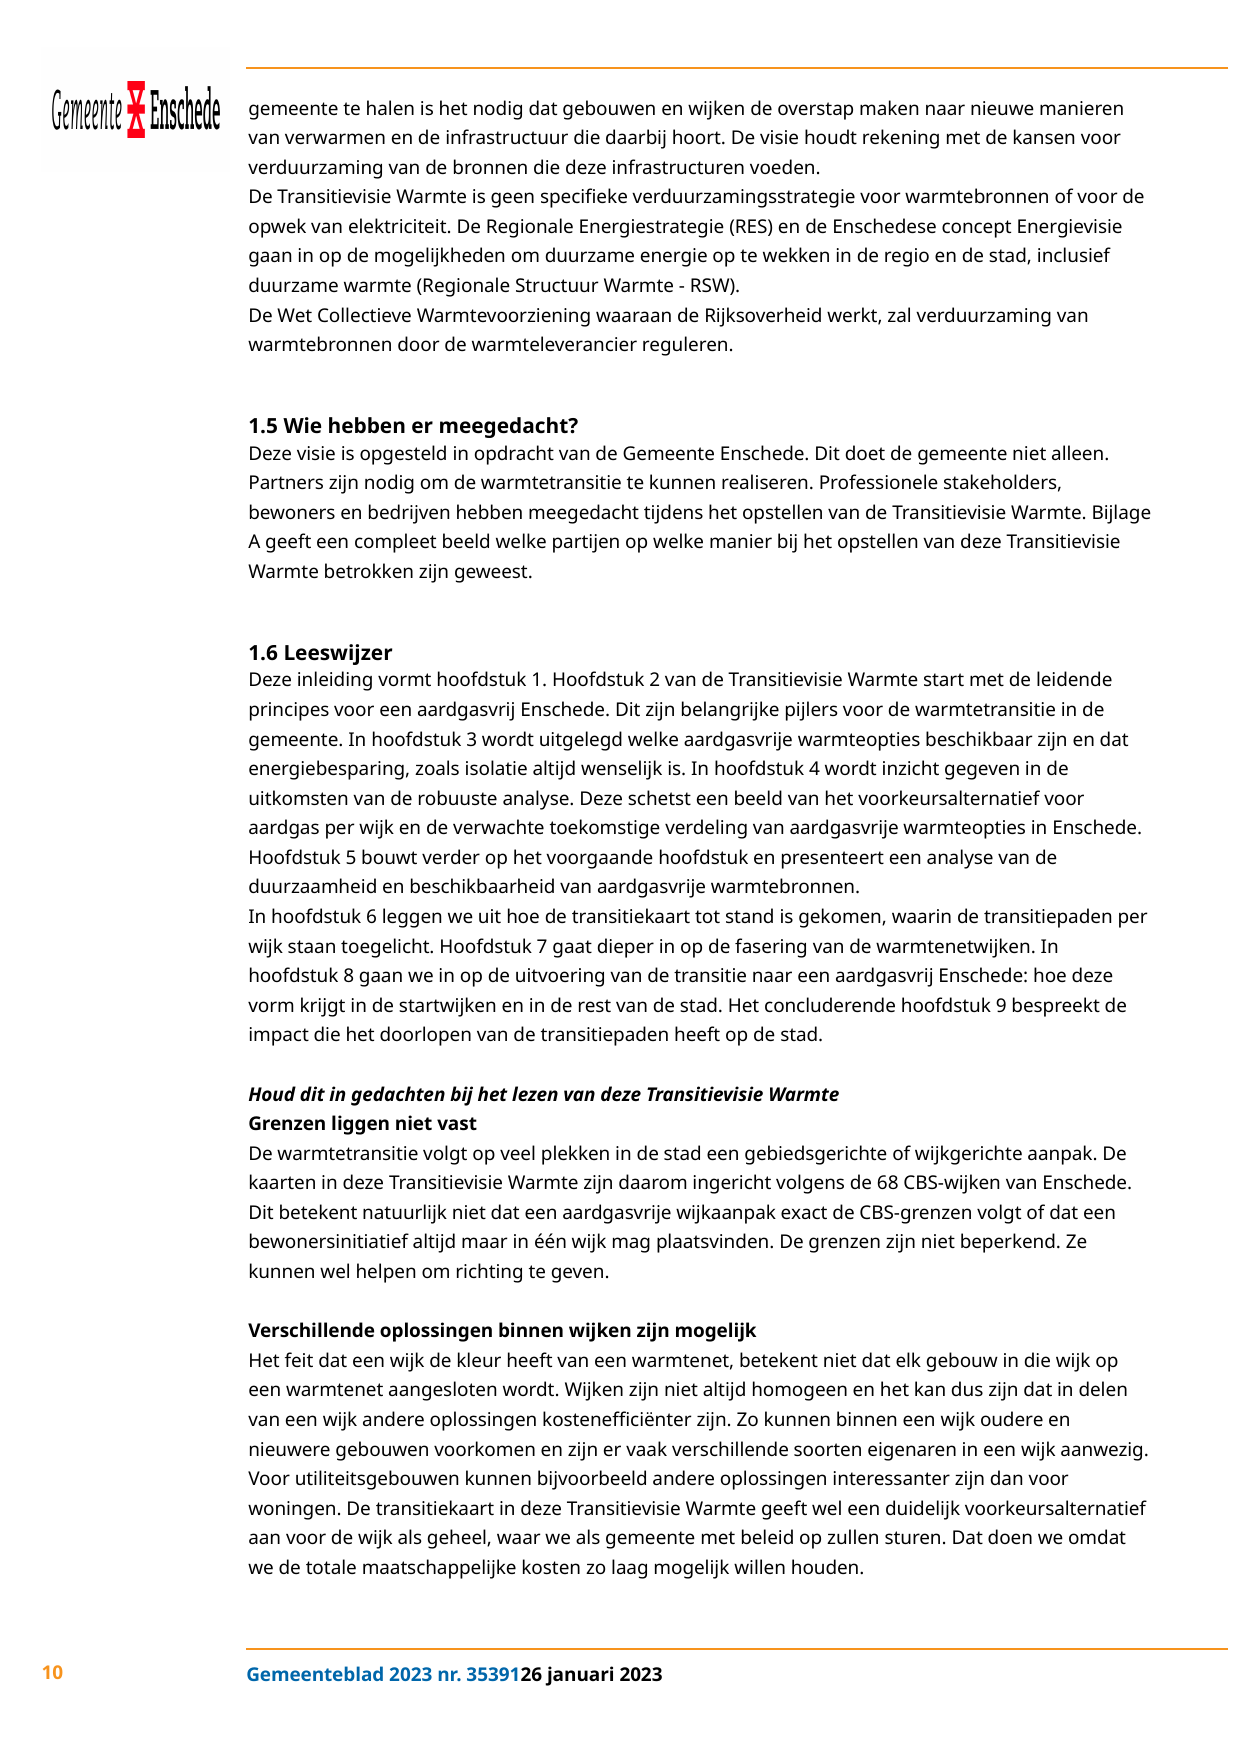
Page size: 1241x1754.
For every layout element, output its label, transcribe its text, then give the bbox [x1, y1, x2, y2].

text Verschillende oplossingen binnen wijken zijn mogelijk [248, 1317, 1152, 1343]
text Grenzen liggen niet vast [248, 1110, 1152, 1136]
text gemeente te halen is het nodig dat gebouwen en wijken de overstap maken naar nieuwe manieren van verwarmen en de infrastructuur die daarbij hoort. De visie houdt rekening met de kansen voor verduurzaming van de bronnen die deze infrastructuren voeden. [248, 95, 1152, 180]
text Voor utiliteitsgebouwen kunnen bijvoorbeeld andere oplossingen interessanter zijn dan voor woningen. De transitiekaart in deze Transitievisie Warmte geeft wel een duidelijk voorkeursalternatief aan voor de wijk als geheel, waar we als gemeente met beleid op zullen sturen. Dat doen we omdat we de totale maatschappelijke kosten zo laag mogelijk willen houden. [248, 1465, 1152, 1580]
text De Transitievisie Warmte is geen specifieke verduurzamingsstrategie voor warmtebronnen of voor de opwek van elektriciteit. De Regionale Energiestrategie (RES) en de Enschedese concept Energievisie gaan in op de mogelijkheden om duurzame energie op te wekken in de regio en de stad, inclusief duurzame warmte (Regionale Structuur Warmte - RSW). [248, 183, 1152, 298]
text De warmtetransitie volgt op veel plekken in de stad een gebiedsgerichte of wijkgerichte aanpak. De kaarten in deze Transitievisie Warmte zijn daarom ingericht volgens de 68 CBS-wijken van Enschede. Dit betekent natuurlijk niet dat een aardgasvrije wijkaanpak exact de CBS-grenzen volgt of dat een bewonersinitiatief altijd maar in één wijk mag plaatsvinden. De grenzen zijn niet beperkend. Ze kunnen wel helpen om richting te geven. [248, 1140, 1152, 1284]
text In hoofdstuk 6 leggen we uit hoe de transitiekaart tot stand is gekomen, waarin de transitiepaden per wijk staan toegelicht. Hoofdstuk 7 gaat dieper in op de fasering van de warmtenetwijken. In hoofdstuk 8 gaan we in op de uitvoering van de transitie naar een aardgasvrij Enschede: hoe deze vorm krijgt in de startwijken en in de rest van de stad. Het concluderende hoofdstuk 9 bespreekt de impact die het doorlopen van de transitiepaden heeft op de stad. [248, 903, 1152, 1047]
text 1.5 Wie hebben er meegedacht? [248, 411, 1152, 440]
text 1.6 Leeswijzer [248, 638, 1152, 667]
text Deze visie is opgesteld in opdracht van de Gemeente Enschede. Dit doet de gemeente niet alleen. Partners zijn nodig om de warmtetransitie te kunnen realiseren. Professionele stakeholders, bewoners en bedrijven hebben meegedacht tijdens het opstellen van de Transitievisie Warmte. Bijlage A geeft een compleet beeld welke partijen op welke manier bij het opstellen van deze Transitievisie Warmte betrokken zijn geweest. [248, 440, 1152, 584]
text Houd dit in gedachten bij het lezen van deze Transitievisie Warmte [248, 1081, 1152, 1107]
text Deze inleiding vormt hoofdstuk 1. Hoofdstuk 2 van de Transitievisie Warmte start met de leidende principes voor een aardgasvrij Enschede. Dit zijn belangrijke pijlers voor de warmtetransitie in de gemeente. In hoofdstuk 3 wordt uitgelegd welke aardgasvrije warmteopties beschikbaar zijn en dat energiebesparing, zoals isolatie altijd wenselijk is. In hoofdstuk 4 wordt inzicht gegeven in de uitkomsten van de robuuste analyse. Deze schetst een beeld van het voorkeursalternatief voor aardgas per wijk en de verwachte toekomstige verdeling van aardgasvrije warmteopties in Enschede. Hoofdstuk 5 bouwt verder op het voorgaande hoofdstuk en presenteert een analyse van de duurzaamheid en beschikbaarheid van aardgasvrije warmtebronnen. [248, 667, 1152, 899]
text De Wet Collectieve Warmtevoorziening waaraan de Rijksoverheid werkt, zal verduurzaming van warmtebronnen door de warmteleverancier reguleren. [248, 302, 1152, 357]
picture [41, 47, 231, 172]
text Het feit dat een wijk de kleur heeft van een warmtenet, betekent niet dat elk gebouw in die wijk op een warmtenet aangesloten wordt. Wijken zijn niet altijd homogeen en het kan dus zijn dat in delen van een wijk andere oplossingen kostenefficiënter zijn. Zo kunnen binnen een wijk oudere en nieuwere gebouwen voorkomen en zijn er vaak verschillende soorten eigenaren in een wijk aanwezig. [248, 1347, 1152, 1462]
